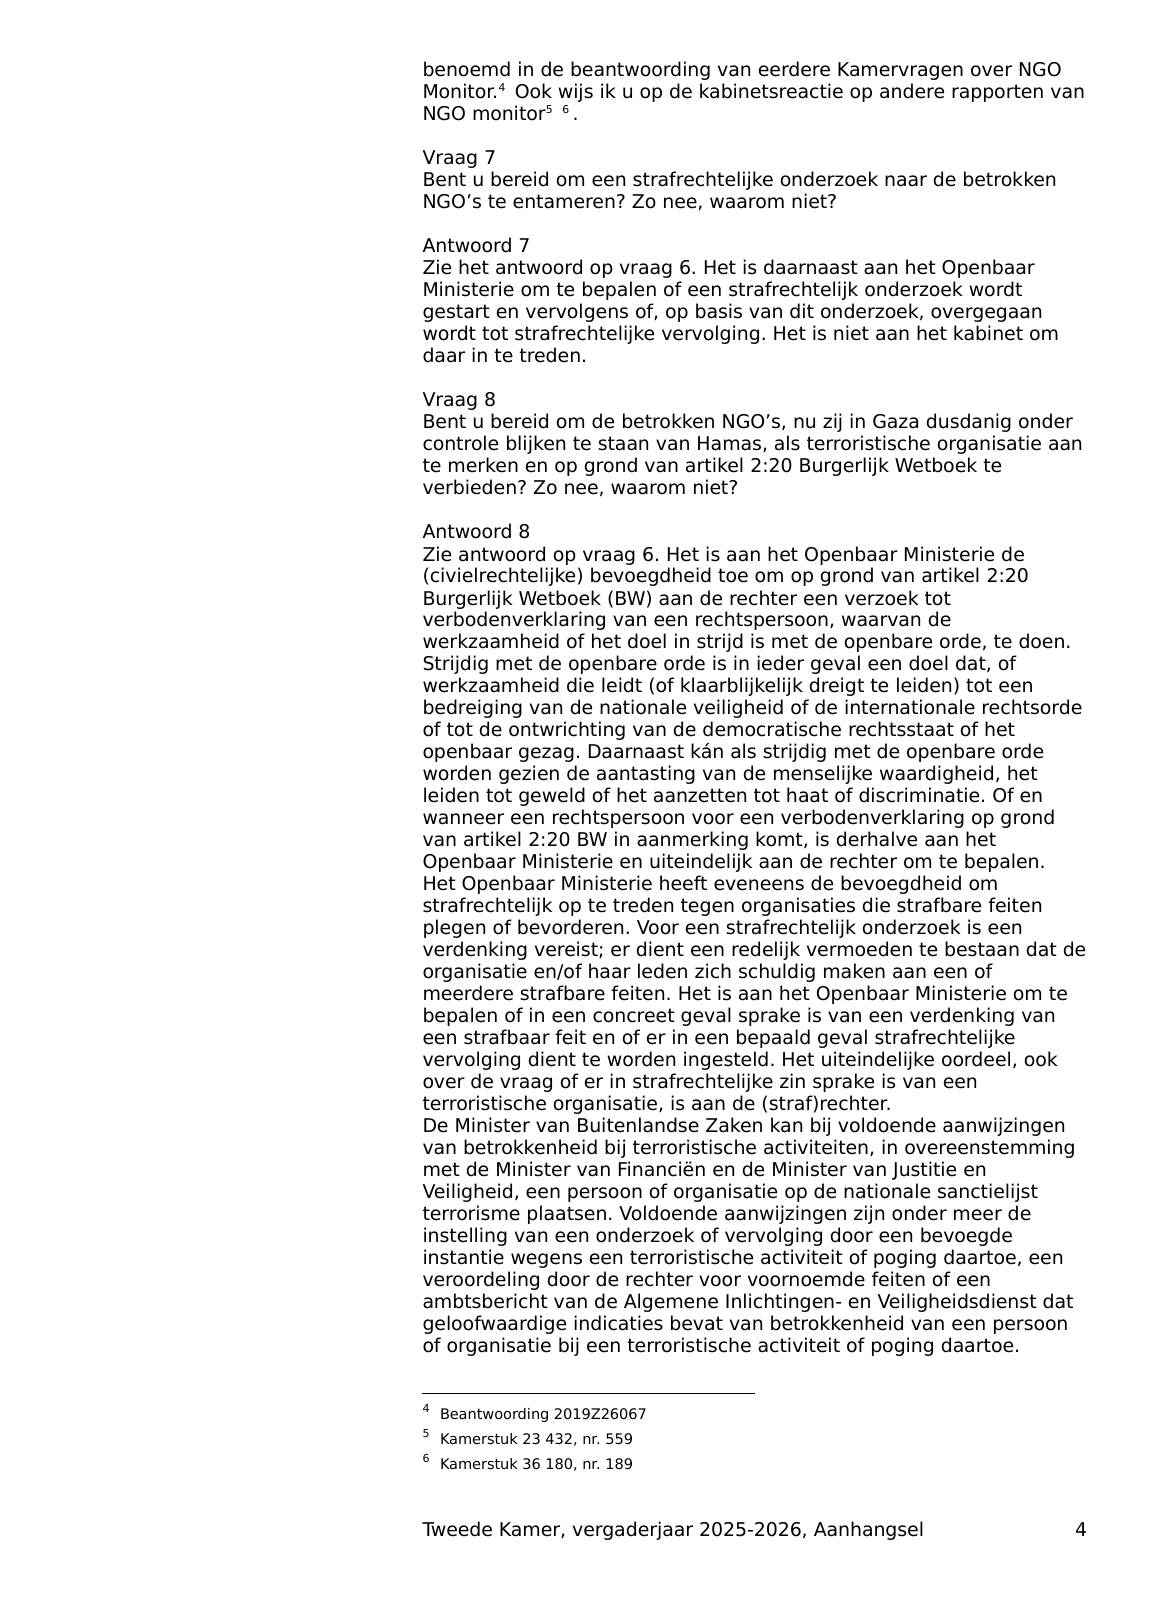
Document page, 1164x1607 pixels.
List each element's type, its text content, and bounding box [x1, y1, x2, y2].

text benoemd in de beantwoording van eerdere Kamervragen over NGO Monitor. Ook wijs ik u op de kabinetsreactie op andere rapporten van NGO monitor . [422, 59, 1087, 125]
text Het Openbaar Ministerie heeft eveneens de bevoegdheid om strafrechtelijk op te treden tegen organisaties die strafbare feiten plegen of bevorderen. Voor een strafrechtelijk onderzoek is een verdenking vereist; er dient een redelijk vermoeden te bestaan dat de organisatie en/of haar leden zich schuldig maken aan een of meerdere strafbare feiten. Het is aan het Openbaar Ministerie om te bepalen of in een concreet geval sprake is van een verdenking van een strafbaar feit en of er in een bepaald geval strafrechtelijke vervolging dient te worden ingesteld. Het uiteindelijke oordeel, ook over de vraag of er in strafrechtelijke zin sprake is van een terroristische organisatie, is aan de (straf)rechter. [422, 873, 1087, 1115]
text Zie antwoord op vraag 6. Het is aan het Openbaar Ministerie de (civielrechtelijke) bevoegdheid toe om op grond van artikel 2:20 Burgerlijk Wetboek (BW) aan de rechter een verzoek tot verbodenverklaring van een rechtspersoon, waarvan de werkzaamheid of het doel in strijd is met de openbare orde, te doen. Strijdig met de openbare orde is in ieder geval een doel dat, of werkzaamheid die leidt (of klaarblijkelijk dreigt te leiden) tot een bedreiging van de nationale veiligheid of de internationale rechtsorde of tot de ontwrichting van de democratische rechtsstaat of het openbaar gezag. Daarnaast kán als strijdig met de openbare orde worden gezien de aantasting van de menselijke waardigheid, het leiden tot geweld of het aanzetten tot haat of discriminatie. Of en wanneer een rechtspersoon voor een verbodenverklaring op grond van artikel 2:20 BW in aanmerking komt, is derhalve aan het Openbaar Ministerie en uiteindelijk aan de rechter om te bepalen. [422, 543, 1087, 873]
text Zie het antwoord op vraag 6. Het is daarnaast aan het Openbaar Ministerie om te bepalen of een strafrechtelijk onderzoek wordt gestart en vervolgens of, op basis van dit onderzoek, overgegaan wordt tot strafrechtelijke vervolging. Het is niet aan het kabinet om daar in te treden. [422, 257, 1087, 367]
text De Minister van Buitenlandse Zaken kan bij voldoende aanwijzingen van betrokkenheid bij terroristische activiteiten, in overeenstemming met de Minister van Financiën en de Minister van Justitie en Veiligheid, een persoon of organisatie op de nationale sanctielijst terrorisme plaatsen. Voldoende aanwijzingen zijn onder meer de instelling van een onderzoek of vervolging door een bevoegde instantie wegens een terroristische activiteit of poging daartoe, een veroordeling door de rechter voor voornoemde feiten of een ambtsbericht van de Algemene Inlichtingen- en Veiligheidsdienst dat geloofwaardige indicaties bevat van betrokkenheid van een persoon of organisatie bij een terroristische activiteit of poging daartoe. [422, 1115, 1087, 1357]
text Beantwoording 2019Z26067 [422, 1402, 1087, 1424]
text Vraag 8 [422, 389, 1087, 411]
text Bent u bereid om een strafrechtelijke onderzoek naar de betrokken NGO’s te entameren? Zo nee, waarom niet? [422, 169, 1087, 213]
text Bent u bereid om de betrokken NGO’s, nu zij in Gaza dusdanig onder controle blijken te staan van Hamas, als terroristische organisatie aan te merken en op grond van artikel 2:20 Burgerlijk Wetboek te verbieden? Zo nee, waarom niet? [422, 411, 1087, 499]
text Kamerstuk 36 180, nr. 189 [422, 1452, 1087, 1474]
text Antwoord 8 [422, 521, 1087, 543]
text Kamerstuk 23 432, nr. 559 [422, 1427, 1087, 1449]
text Antwoord 7 [422, 235, 1087, 257]
text Vraag 7 [422, 147, 1087, 169]
